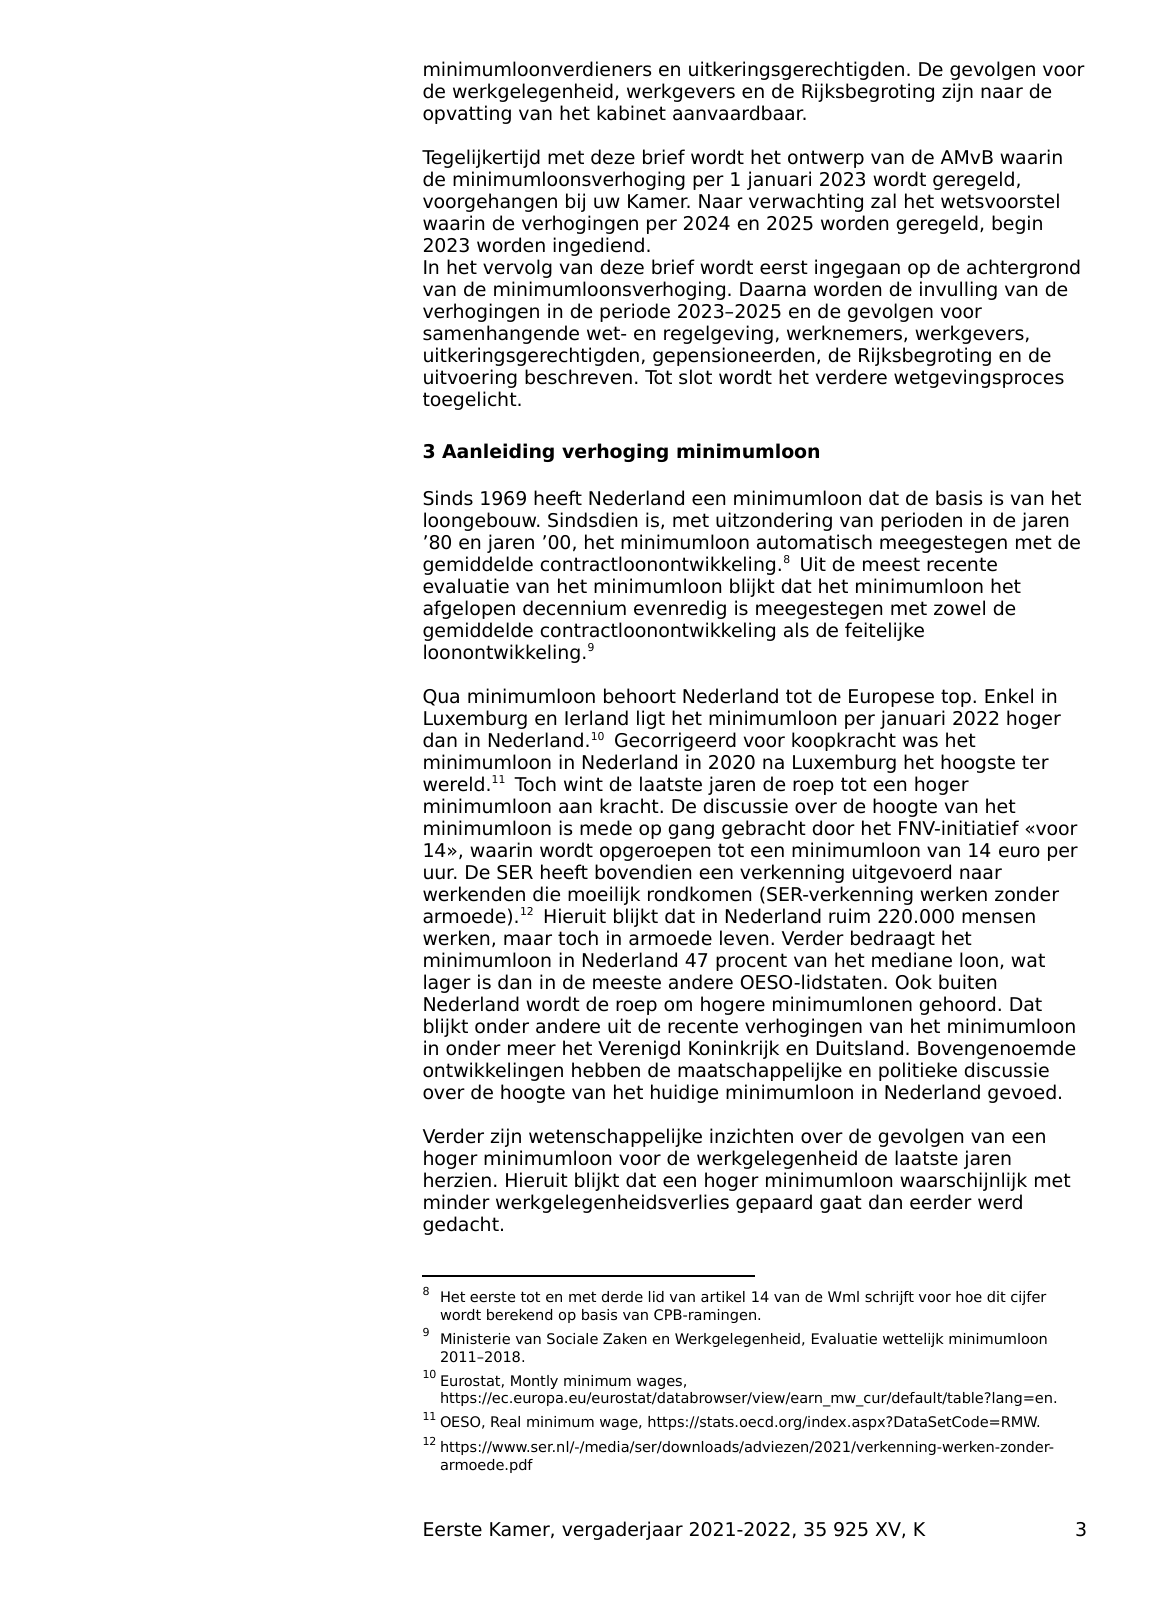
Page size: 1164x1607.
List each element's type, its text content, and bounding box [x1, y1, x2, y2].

text OESO, Real minimum wage, https://stats.oecd.org/index.aspx?DataSetCode=RMW. [422, 1410, 1087, 1432]
text minimumloonverdieners en uitkeringsgerechtigden. De gevolgen voor de werkgelegenheid, werkgevers en de Rijksbegroting zijn naar de opvatting van het kabinet aanvaardbaar. [422, 59, 1087, 125]
text Het eerste tot en met derde lid van artikel 14 van de Wml schrijft voor hoe dit cijfer wordt berekend op basis van CPB-ramingen. [422, 1285, 1087, 1324]
subtitle 3 Aanleiding verhoging minimumloon [422, 441, 1087, 463]
text Sinds 1969 heeft Nederland een minimumloon dat de basis is van het loongebouw. Sindsdien is, met uitzondering van perioden in de jaren ’80 en jaren ’00, het minimumloon automatisch meegestegen met de gemiddelde contractloonontwikkeling. Uit de meest recente evaluatie van het minimumloon blijkt dat het minimumloon het afgelopen decennium evenredig is meegestegen met zowel de gemiddelde contractloonontwikkeling als de feitelijke loonontwikkeling. [422, 488, 1087, 664]
text Tegelijkertijd met deze brief wordt het ontwerp van de AMvB waarin de minimumloonsverhoging per 1 januari 2023 wordt geregeld, voorgehangen bij uw Kamer. Naar verwachting zal het wetsvoorstel waarin de verhogingen per 2024 en 2025 worden geregeld, begin 2023 worden ingediend. [422, 147, 1087, 257]
text Ministerie van Sociale Zaken en Werkgelegenheid, Evaluatie wettelijk minimumloon 2011–2018. [422, 1327, 1087, 1366]
text In het vervolg van deze brief wordt eerst ingegaan op de achtergrond van de minimumloonsverhoging. Daarna worden de invulling van de verhogingen in de periode 2023–2025 en de gevolgen voor samenhangende wet- en regelgeving, werknemers, werkgevers, uitkeringsgerechtigden, gepensioneerden, de Rijksbegroting en de uitvoering beschreven. Tot slot wordt het verdere wetgevingsproces toegelicht. [422, 257, 1087, 411]
text https://www.ser.nl/-/media/ser/downloads/adviezen/2021/verkenning-werken-zonder-armoede.pdf [422, 1435, 1087, 1474]
text Eurostat, Montly minimum wages, https://ec.europa.eu/eurostat/databrowser/view/earn_mw_cur/default/table?lang=en. [422, 1368, 1087, 1407]
text Qua minimumloon behoort Nederland tot de Europese top. Enkel in Luxemburg en Ierland ligt het minimumloon per januari 2022 hoger dan in Nederland. Gecorrigeerd voor koopkracht was het minimumloon in Nederland in 2020 na Luxemburg het hoogste ter wereld. Toch wint de laatste jaren de roep tot een hoger minimumloon aan kracht. De discussie over de hoogte van het minimumloon is mede op gang gebracht door het FNV-initiatief «voor 14», waarin wordt opgeroepen tot een minimumloon van 14 euro per uur. De SER heeft bovendien een verkenning uitgevoerd naar werkenden die moeilijk rondkomen (SER-verkenning werken zonder armoede). Hieruit blijkt dat in Nederland ruim 220.000 mensen werken, maar toch in armoede leven. Verder bedraagt het minimumloon in Nederland 47 procent van het mediane loon, wat lager is dan in de meeste andere OESO-lidstaten. Ook buiten Nederland wordt de roep om hogere minimumlonen gehoord. Dat blijkt onder andere uit de recente verhogingen van het minimumloon in onder meer het Verenigd Koninkrijk en Duitsland. Bovengenoemde ontwikkelingen hebben de maatschappelijke en politieke discussie over de hoogte van het huidige minimumloon in Nederland gevoed. [422, 686, 1087, 1103]
text Verder zijn wetenschappelijke inzichten over de gevolgen van een hoger minimumloon voor de werkgelegenheid de laatste jaren herzien. Hieruit blijkt dat een hoger minimumloon waarschijnlijk met minder werkgelegenheidsverlies gepaard gaat dan eerder werd gedacht. [422, 1126, 1087, 1236]
